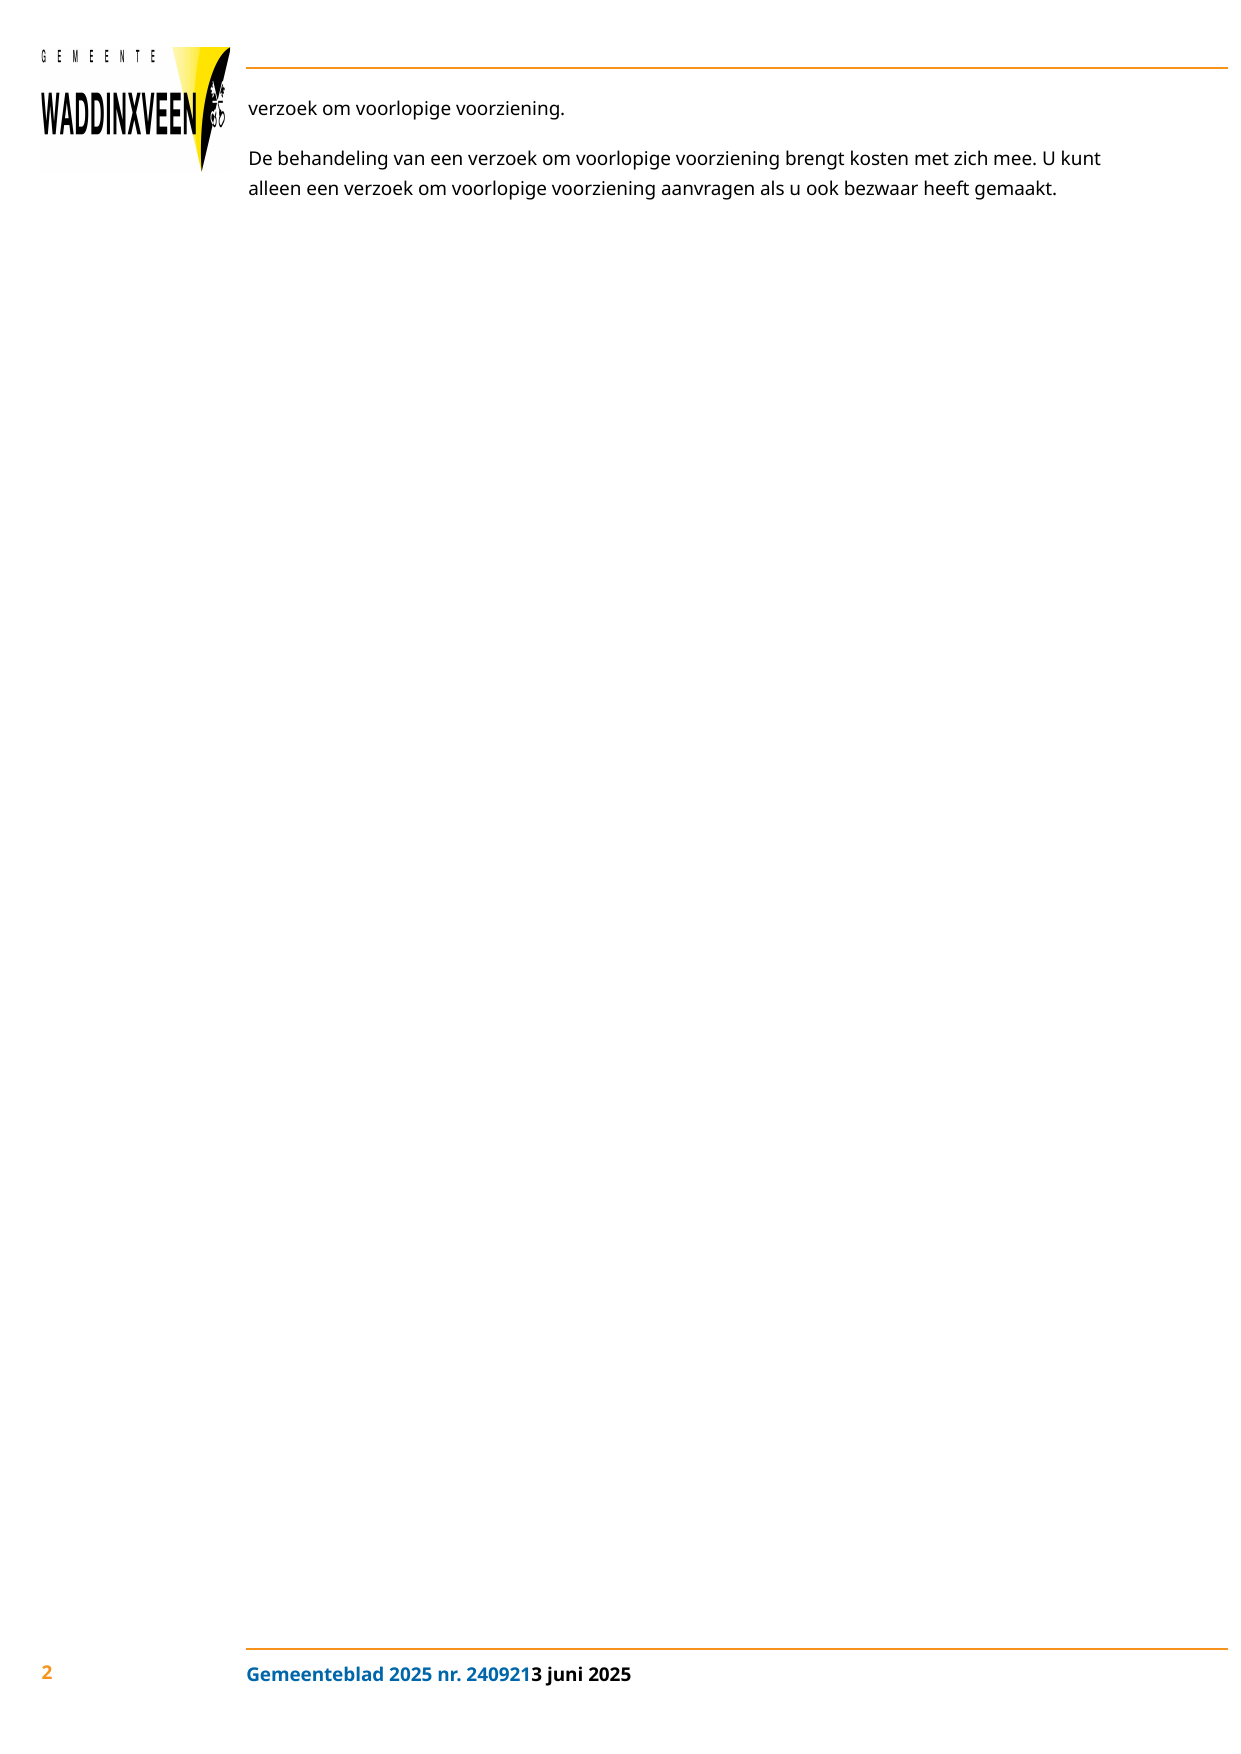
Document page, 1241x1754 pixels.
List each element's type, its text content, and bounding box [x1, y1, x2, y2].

picture [41, 47, 231, 172]
text De behandeling van een verzoek om voorlopige voorziening brengt kosten met zich mee. U kunt alleen een verzoek om voorlopige voorziening aanvragen als u ook bezwaar heeft gemaakt. [248, 145, 1152, 201]
text verzoek om voorlopige voorziening. [248, 95, 1152, 121]
